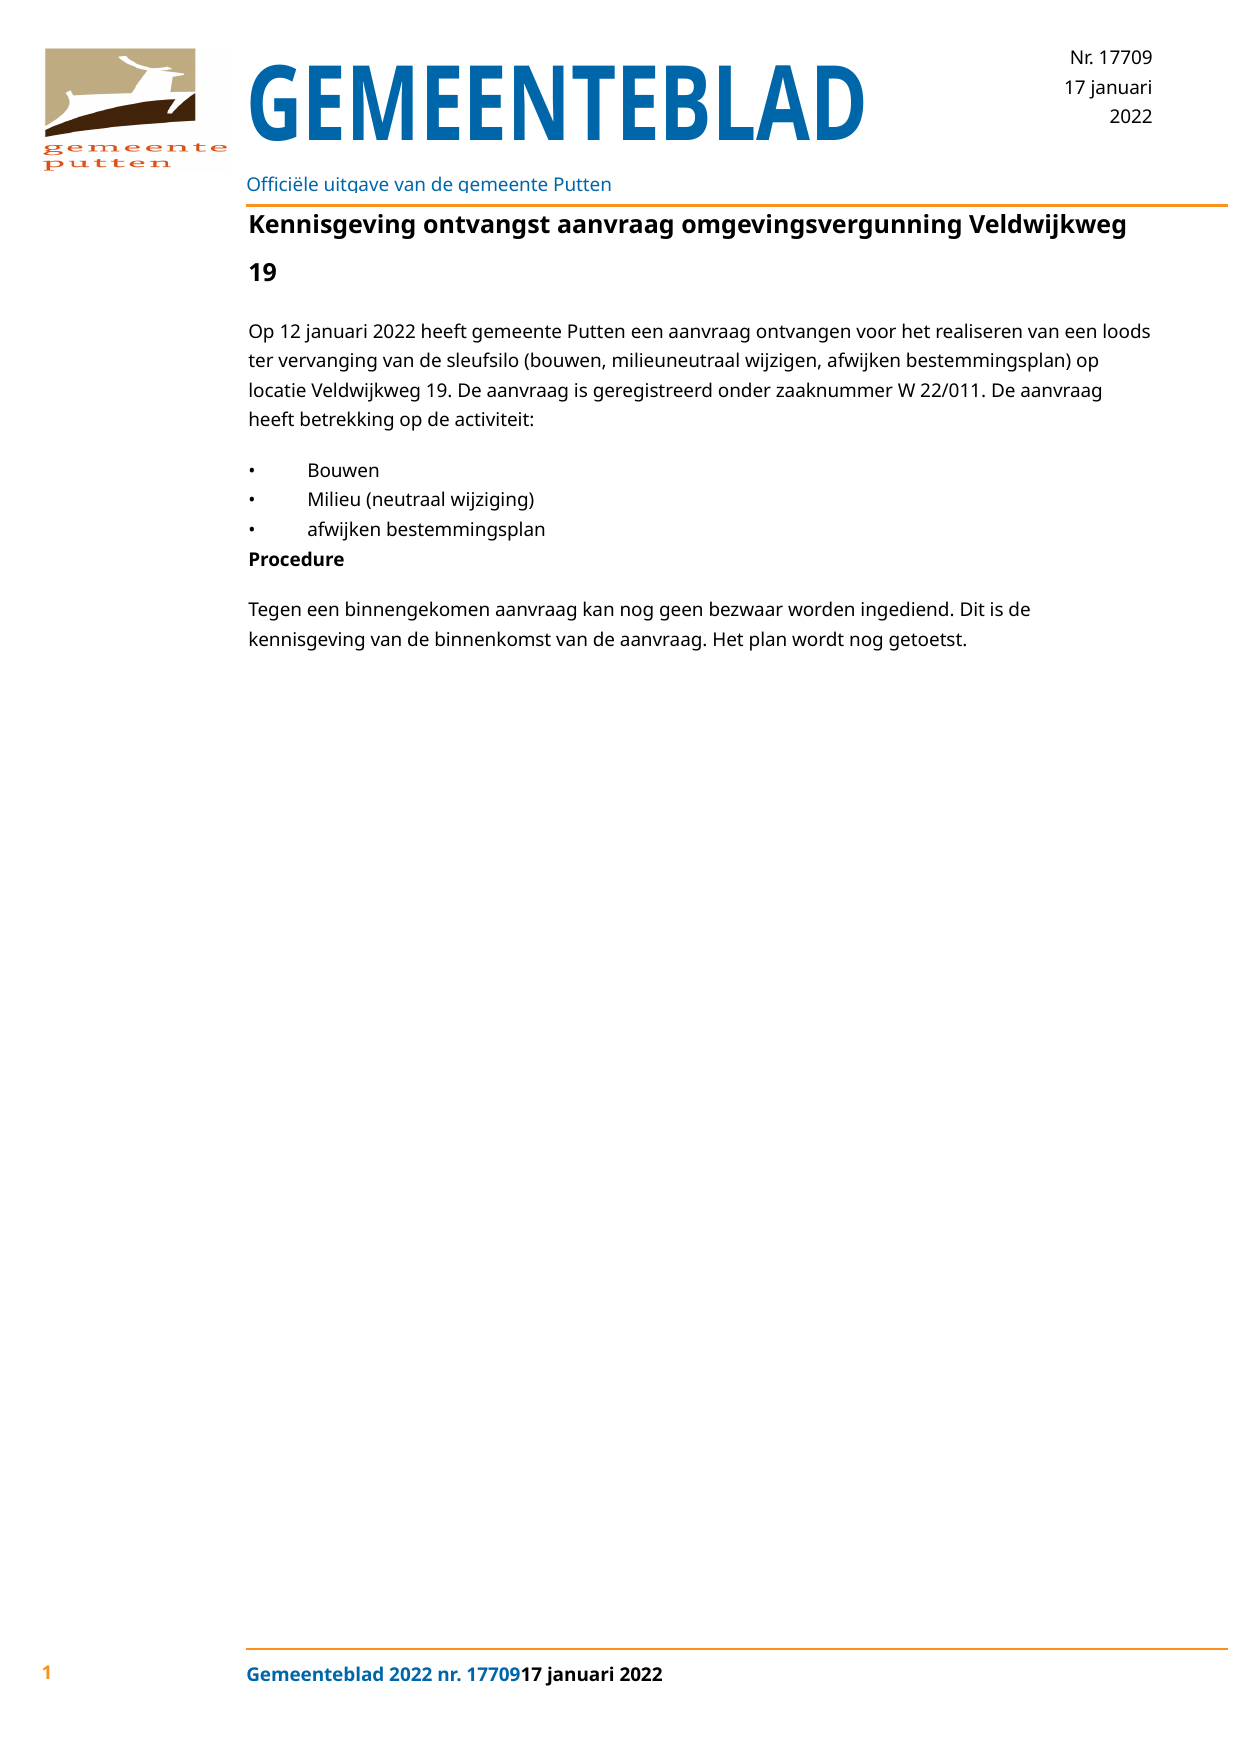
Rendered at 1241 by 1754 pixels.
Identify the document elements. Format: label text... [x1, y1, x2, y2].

text Op 12 januari 2022 heeft gemeente Putten een aanvraag ontvangen voor het realiseren van een loods ter vervanging van de sleufsilo (bouwen, milieuneutraal wijzigen, afwijken bestemmingsplan) op locatie Veldwijkweg 19. De aanvraag is geregistreerd onder zaaknummer W 22/011. De aanvraag heeft betrekking op de activiteit: [248, 318, 1152, 432]
list afwijken bestemmingsplan [248, 516, 1152, 542]
text Procedure [248, 546, 1152, 572]
list Bouwen [248, 457, 1152, 483]
list Milieu (neutraal wijziging) [248, 487, 1152, 512]
text Kennisgeving ontvangst aanvraag omgevingsvergunning Veldwijkweg 19 [248, 207, 1152, 288]
text Tegen een binnengekomen aanvraag kan nog geen bezwaar worden ingediend. Dit is de kennisgeving van de binnenkomst van de aanvraag. Het plan wordt nog getoetst. [248, 596, 1152, 652]
picture [41, 47, 231, 172]
